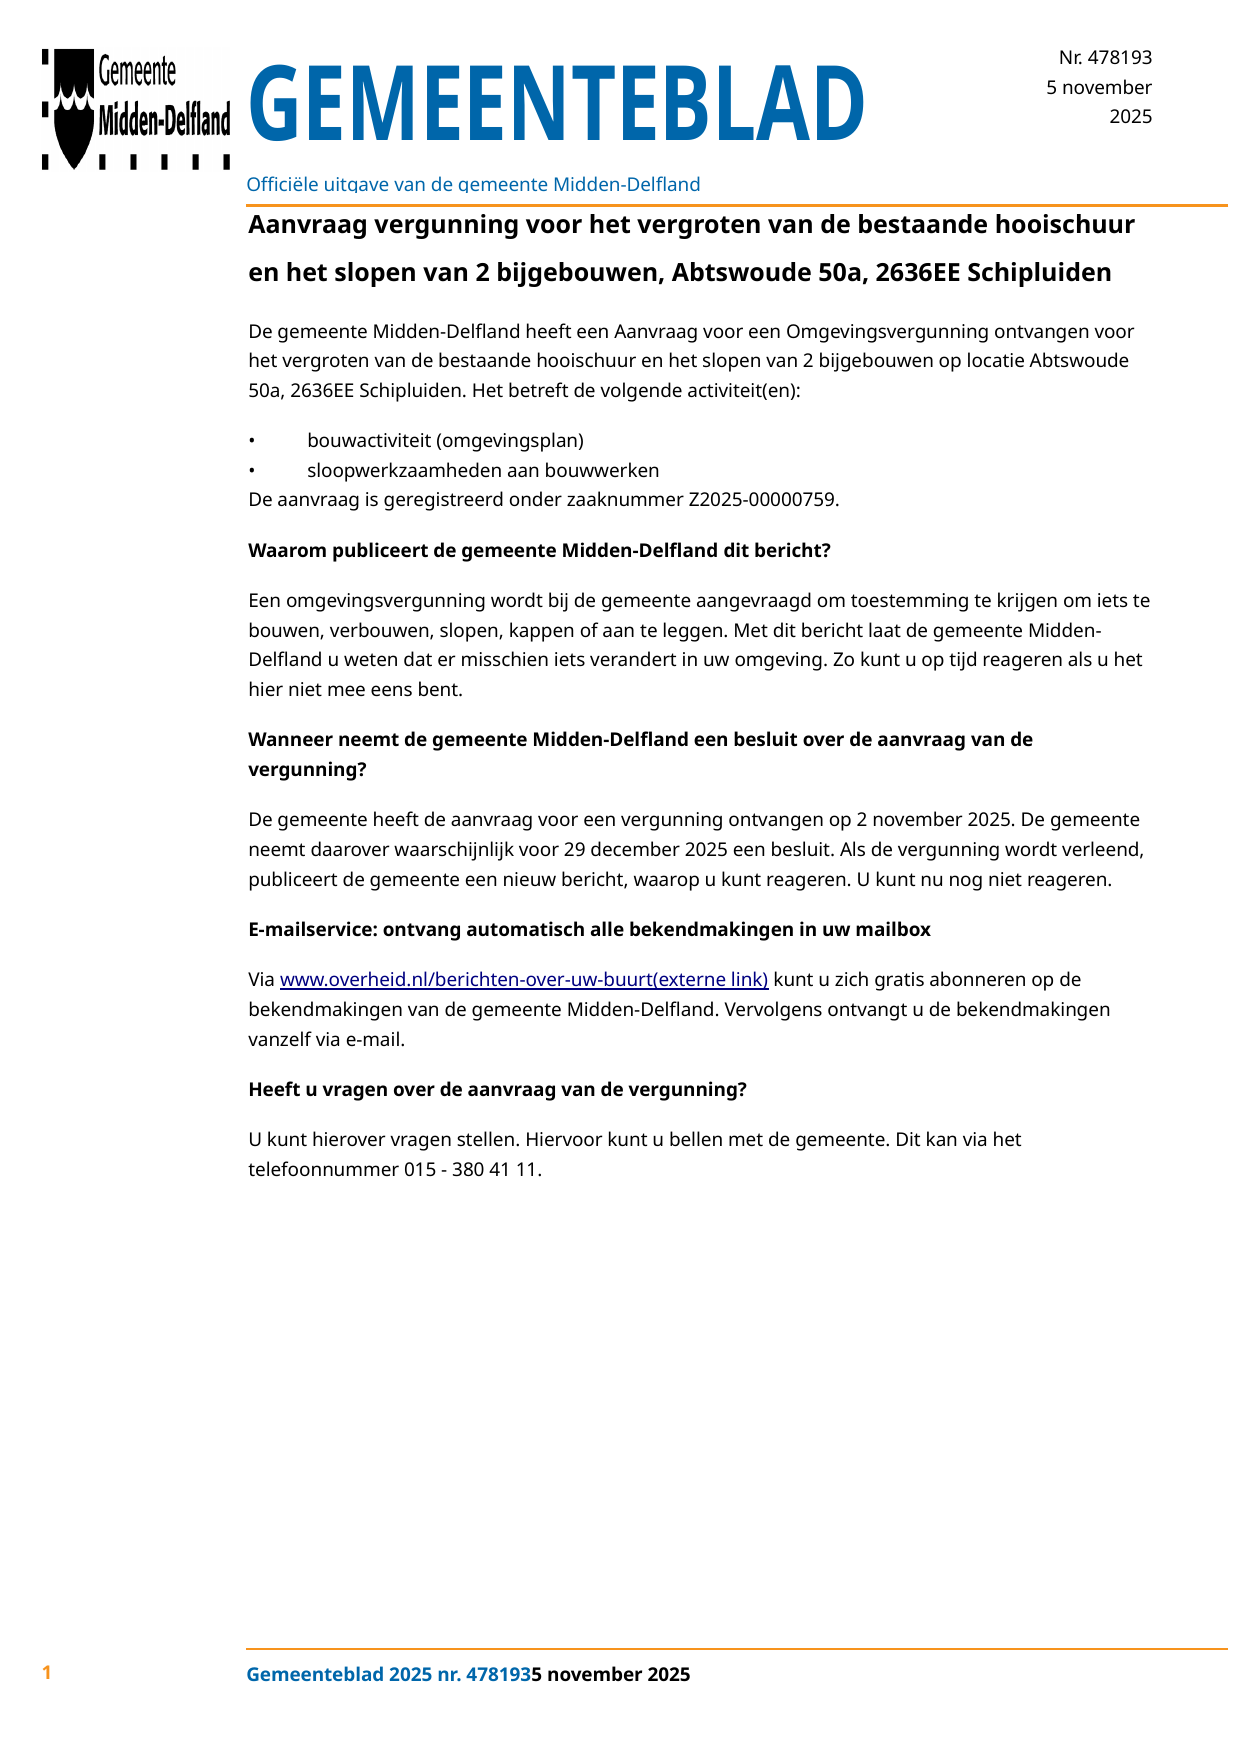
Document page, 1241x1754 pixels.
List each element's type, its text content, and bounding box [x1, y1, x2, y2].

text Een omgevingsvergunning wordt bij de gemeente aangevraagd om toestemming te krijgen om iets te bouwen, verbouwen, slopen, kappen of aan te leggen. Met dit bericht laat de gemeente Midden-Delfland u weten dat er misschien iets verandert in uw omgeving. Zo kunt u op tijd reageren als u het hier niet mee eens bent. [248, 587, 1152, 702]
list bouwactiviteit (omgevingsplan) [248, 427, 1152, 453]
text U kunt hierover vragen stellen. Hiervoor kunt u bellen met de gemeente. Dit kan via het telefoonnummer 015 - 380 41 11. [248, 1127, 1152, 1182]
text Aanvraag vergunning voor het vergroten van de bestaande hooischuur en het slopen van 2 bijgebouwen, Abtswoude 50a, 2636EE Schipluiden [248, 207, 1152, 288]
text De aanvraag is geregistreerd onder zaaknummer Z2025-00000759. [248, 487, 1152, 512]
text Waarom publiceert de gemeente Midden-Delfland dit bericht? [248, 537, 1152, 563]
text Heeft u vragen over de aanvraag van de vergunning? [248, 1076, 1152, 1102]
text De gemeente heeft de aanvraag voor een vergunning ontvangen op 2 november 2025. De gemeente neemt daarover waarschijnlijk voor 29 december 2025 een besluit. Als de vergunning wordt verleend, publiceert de gemeente een nieuw bericht, waarop u kunt reageren. U kunt nu nog niet reageren. [248, 807, 1152, 892]
text Wanneer neemt de gemeente Midden-Delfland een besluit over de aanvraag van de vergunning? [248, 727, 1152, 782]
text Via www.overheid.nl/berichten-over-uw-buurt(externe link) kunt u zich gratis abonneren op de bekendmakingen van de gemeente Midden-Delfland. Vervolgens ontvangt u de bekendmakingen vanzelf via e-mail. [248, 967, 1152, 1052]
text De gemeente Midden-Delfland heeft een Aanvraag voor een Omgevingsvergunning ontvangen voor het vergroten van de bestaande hooischuur en het slopen van 2 bijgebouwen op locatie Abtswoude 50a, 2636EE Schipluiden. Het betreft de volgende activiteit(en): [248, 318, 1152, 403]
text E-mailservice: ontvang automatisch alle bekendmakingen in uw mailbox [248, 916, 1152, 942]
list sloopwerkzaamheden aan bouwwerken [248, 457, 1152, 483]
picture [41, 47, 231, 172]
